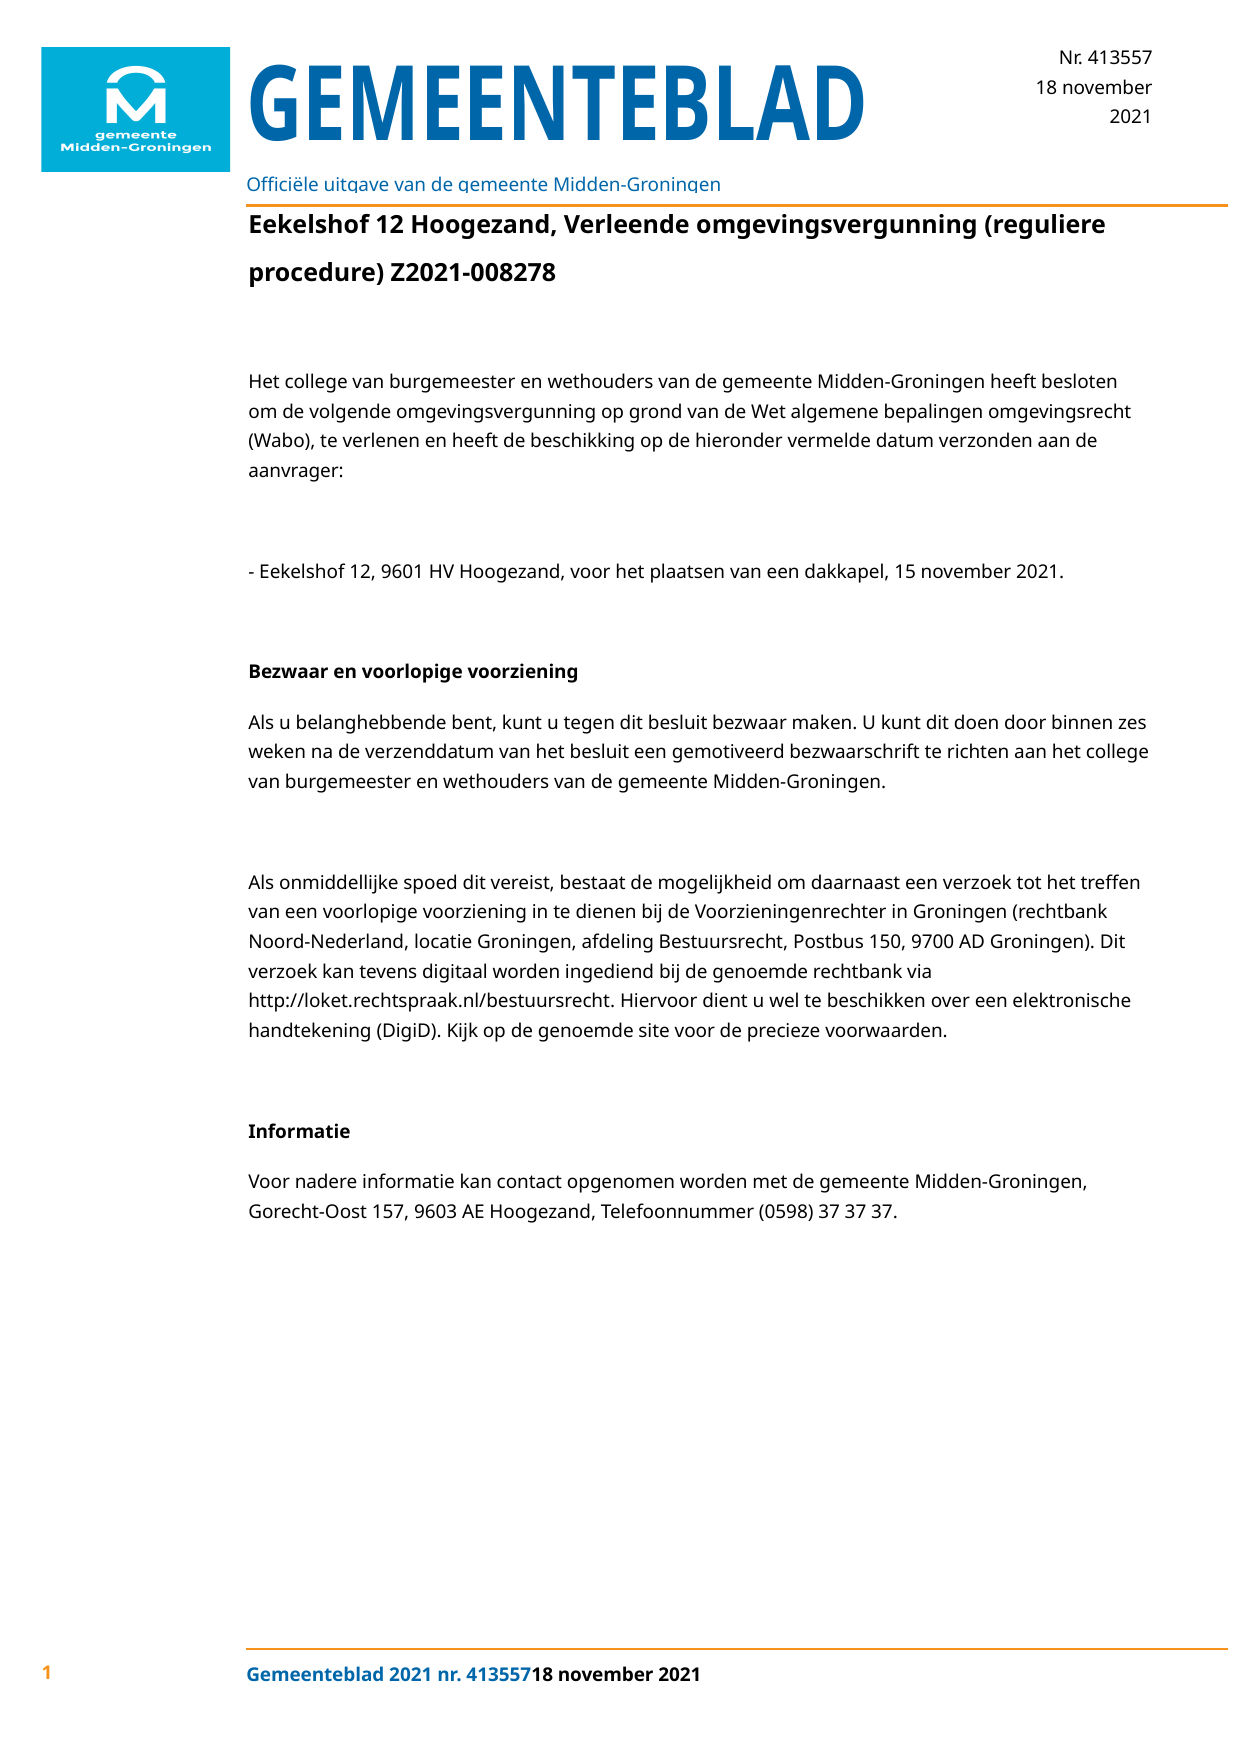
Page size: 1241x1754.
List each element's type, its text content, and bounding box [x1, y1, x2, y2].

text - Eekelshof 12, 9601 HV Hoogezand, voor het plaatsen van een dakkapel, 15 november 2021. [248, 558, 1152, 584]
picture [184, 146, 190, 153]
text Als onmiddellijke spoed dit vereist, bestaat de mogelijkheid om daarnaast een verzoek tot het treffen van een voorlopige voorziening in te dienen bij de Voorzieningenrechter in Groningen (rechtbank Noord-Nederland, locatie Groningen, afdeling Bestuursrecht, Postbus 150, 9700 AD Groningen). Dit verzoek kan tevens digitaal worden ingediend bij de genoemde rechtbank via http://loket.rechtspraak.nl/bestuursrecht. Hiervoor dient u wel te beschikken over een elektronische handtekening (DigiD). Kijk op de genoemde site voor de precieze voorwaarden. [248, 869, 1152, 1043]
text Het college van burgemeester en wethouders van de gemeente Midden-Groningen heeft besloten om de volgende omgevingsvergunning op grond van de Wet algemene bepalingen omgevingsrecht (Wabo), te verlenen en heeft de beschikking op de hieronder vermelde datum verzonden aan de aanvrager: [248, 368, 1152, 483]
picture [108, 66, 164, 82]
text Bezwaar en voorlopige voorziening [248, 659, 1152, 684]
picture [107, 89, 165, 122]
text Informatie [248, 1118, 1152, 1144]
text Voor nadere informatie kan contact opgenomen worden met de gemeente Midden-Groningen, Gorecht-Oost 157, 9603 AE Hoogezand, Telefoonnummer (0598) 37 37 37. [248, 1168, 1152, 1224]
text Eekelshof 12 Hoogezand, Verleende omgevingsvergunning (reguliere procedure) Z2021-008278 [248, 207, 1152, 288]
text Als u belanghebbende bent, kunt u tegen dit besluit bezwaar maken. U kunt dit doen door binnen zes weken na de verzenddatum van het besluit een gemotiveerd bezwaarschrift te richten aan het college van burgemeester en wethouders van de gemeente Midden-Groningen. [248, 709, 1152, 794]
